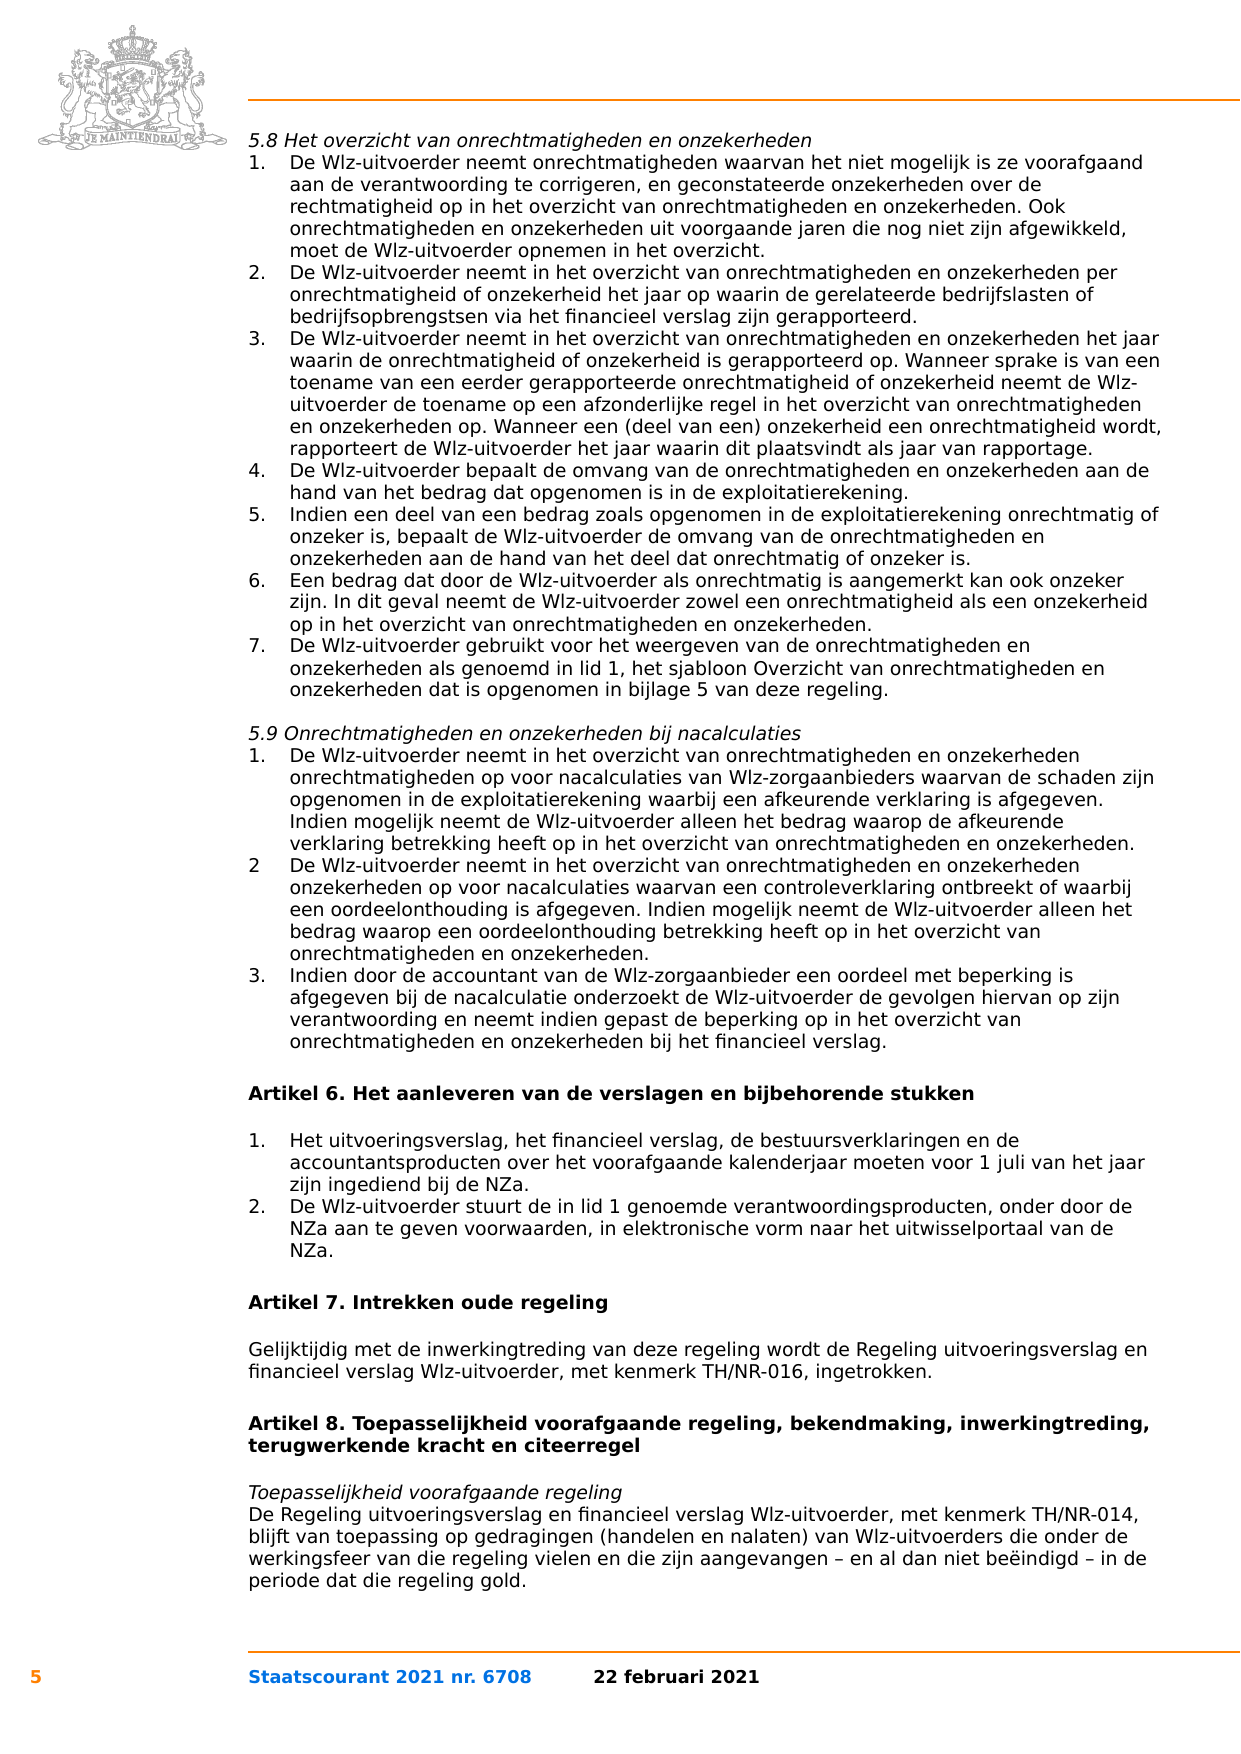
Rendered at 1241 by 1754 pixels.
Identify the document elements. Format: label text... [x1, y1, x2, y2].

text 2 De Wlz-uitvoerder neemt in het overzicht van onrechtmatigheden en onzekerheden onzekerheden op voor nacalculaties waarvan een controleverklaring ontbreekt of waarbij een oordeelonthouding is afgegeven. Indien mogelijk neemt de Wlz-uitvoerder alleen het bedrag waarop een oordeelonthouding betrekking heeft op in het overzicht van onrechtmatigheden en onzekerheden. [248, 855, 1163, 965]
text 2. De Wlz-uitvoerder stuurt de in lid 1 genoemde verantwoordingsproducten, onder door de NZa aan te geven voorwaarden, in elektronische vorm naar het uitwisselportaal van de NZa. [248, 1196, 1163, 1262]
text 6. Een bedrag dat door de Wlz-uitvoerder als onrechtmatig is aangemerkt kan ook onzeker zijn. In dit geval neemt de Wlz-uitvoerder zowel een onrechtmatigheid als een onzekerheid op in het overzicht van onrechtmatigheden en onzekerheden. [248, 569, 1163, 635]
text 1. De Wlz-uitvoerder neemt in het overzicht van onrechtmatigheden en onzekerheden onrechtmatigheden op voor nacalculaties van Wlz-zorgaanbieders waarvan de schaden zijn opgenomen in de exploitatierekening waarbij een afkeurende verklaring is afgegeven. Indien mogelijk neemt de Wlz-uitvoerder alleen het bedrag waarop de afkeurende verklaring betrekking heeft op in het overzicht van onrechtmatigheden en onzekerheden. [248, 745, 1163, 855]
text 1. De Wlz-uitvoerder neemt onrechtmatigheden waarvan het niet mogelijk is ze voorafgaand aan de verantwoording te corrigeren, en geconstateerde onzekerheden over de rechtmatigheid op in het overzicht van onrechtmatigheden en onzekerheden. Ook onrechtmatigheden en onzekerheden uit voorgaande jaren die nog niet zijn afgewikkeld, moet de Wlz-uitvoerder opnemen in het overzicht. [248, 152, 1163, 262]
text 7. De Wlz-uitvoerder gebruikt voor het weergeven van de onrechtmatigheden en onzekerheden als genoemd in lid 1, het sjabloon Overzicht van onrechtmatigheden en onzekerheden dat is opgenomen in bijlage 5 van deze regeling. [248, 635, 1163, 701]
text 2. De Wlz-uitvoerder neemt in het overzicht van onrechtmatigheden en onzekerheden per onrechtmatigheid of onzekerheid het jaar op waarin de gerelateerde bedrijfslasten of bedrijfsopbrengstsen via het financieel verslag zijn gerapporteerd. [248, 262, 1163, 328]
picture [38, 25, 227, 150]
text 3. Indien door de accountant van de Wlz-zorgaanbieder een oordeel met beperking is afgegeven bij de nacalculatie onderzoekt de Wlz-uitvoerder de gevolgen hiervan op zijn verantwoording en neemt indien gepast de beperking op in het overzicht van onrechtmatigheden en onzekerheden bij het financieel verslag. [248, 965, 1163, 1053]
text 5. Indien een deel van een bedrag zoals opgenomen in de exploitatierekening onrechtmatig of onzeker is, bepaalt de Wlz-uitvoerder de omvang van de onrechtmatigheden en onzekerheden aan de hand van het deel dat onrechtmatig of onzeker is. [248, 503, 1163, 569]
text 3. De Wlz-uitvoerder neemt in het overzicht van onrechtmatigheden en onzekerheden het jaar waarin de onrechtmatigheid of onzekerheid is gerapporteerd op. Wanneer sprake is van een toename van een eerder gerapporteerde onrechtmatigheid of onzekerheid neemt de Wlz-uitvoerder de toename op een afzonderlijke regel in het overzicht van onrechtmatigheden en onzekerheden op. Wanneer een (deel van een) onzekerheid een onrechtmatigheid wordt, rapporteert de Wlz-uitvoerder het jaar waarin dit plaatsvindt als jaar van rapportage. [248, 328, 1163, 459]
text Gelijktijdig met de inwerkingtreding van deze regeling wordt de Regeling uitvoeringsverslag en financieel verslag Wlz-uitvoerder, met kenmerk TH/NR-016, ingetrokken. [248, 1339, 1163, 1383]
subtitle Artikel 8. Toepasselijkheid voorafgaande regeling, bekendmaking, inwerkingtreding, terugwerkende kracht en citeerregel [248, 1413, 1163, 1457]
subtitle 5.8 Het overzicht van onrechtmatigheden en onzekerheden [248, 130, 1163, 152]
text 4. De Wlz-uitvoerder bepaalt de omvang van de onrechtmatigheden en onzekerheden aan de hand van het bedrag dat opgenomen is in de exploitatierekening. [248, 459, 1163, 503]
text De Regeling uitvoeringsverslag en financieel verslag Wlz-uitvoerder, met kenmerk TH/NR-014, blijft van toepassing op gedragingen (handelen en nalaten) van Wlz-uitvoerders die onder de werkingsfeer van die regeling vielen en die zijn aangevangen – en al dan niet beëindigd – in de periode dat die regeling gold. [248, 1504, 1163, 1592]
subtitle Artikel 7. Intrekken oude regeling [248, 1292, 1163, 1314]
subtitle Artikel 6. Het aanleveren van de verslagen en bijbehorende stukken [248, 1083, 1163, 1105]
text 1. Het uitvoeringsverslag, het financieel verslag, de bestuursverklaringen en de accountantsproducten over het voorafgaande kalenderjaar moeten voor 1 juli van het jaar zijn ingediend bij de NZa. [248, 1130, 1163, 1196]
subtitle Toepasselijkheid voorafgaande regeling [248, 1482, 1163, 1504]
subtitle 5.9 Onrechtmatigheden en onzekerheden bij nacalculaties [248, 723, 1163, 745]
